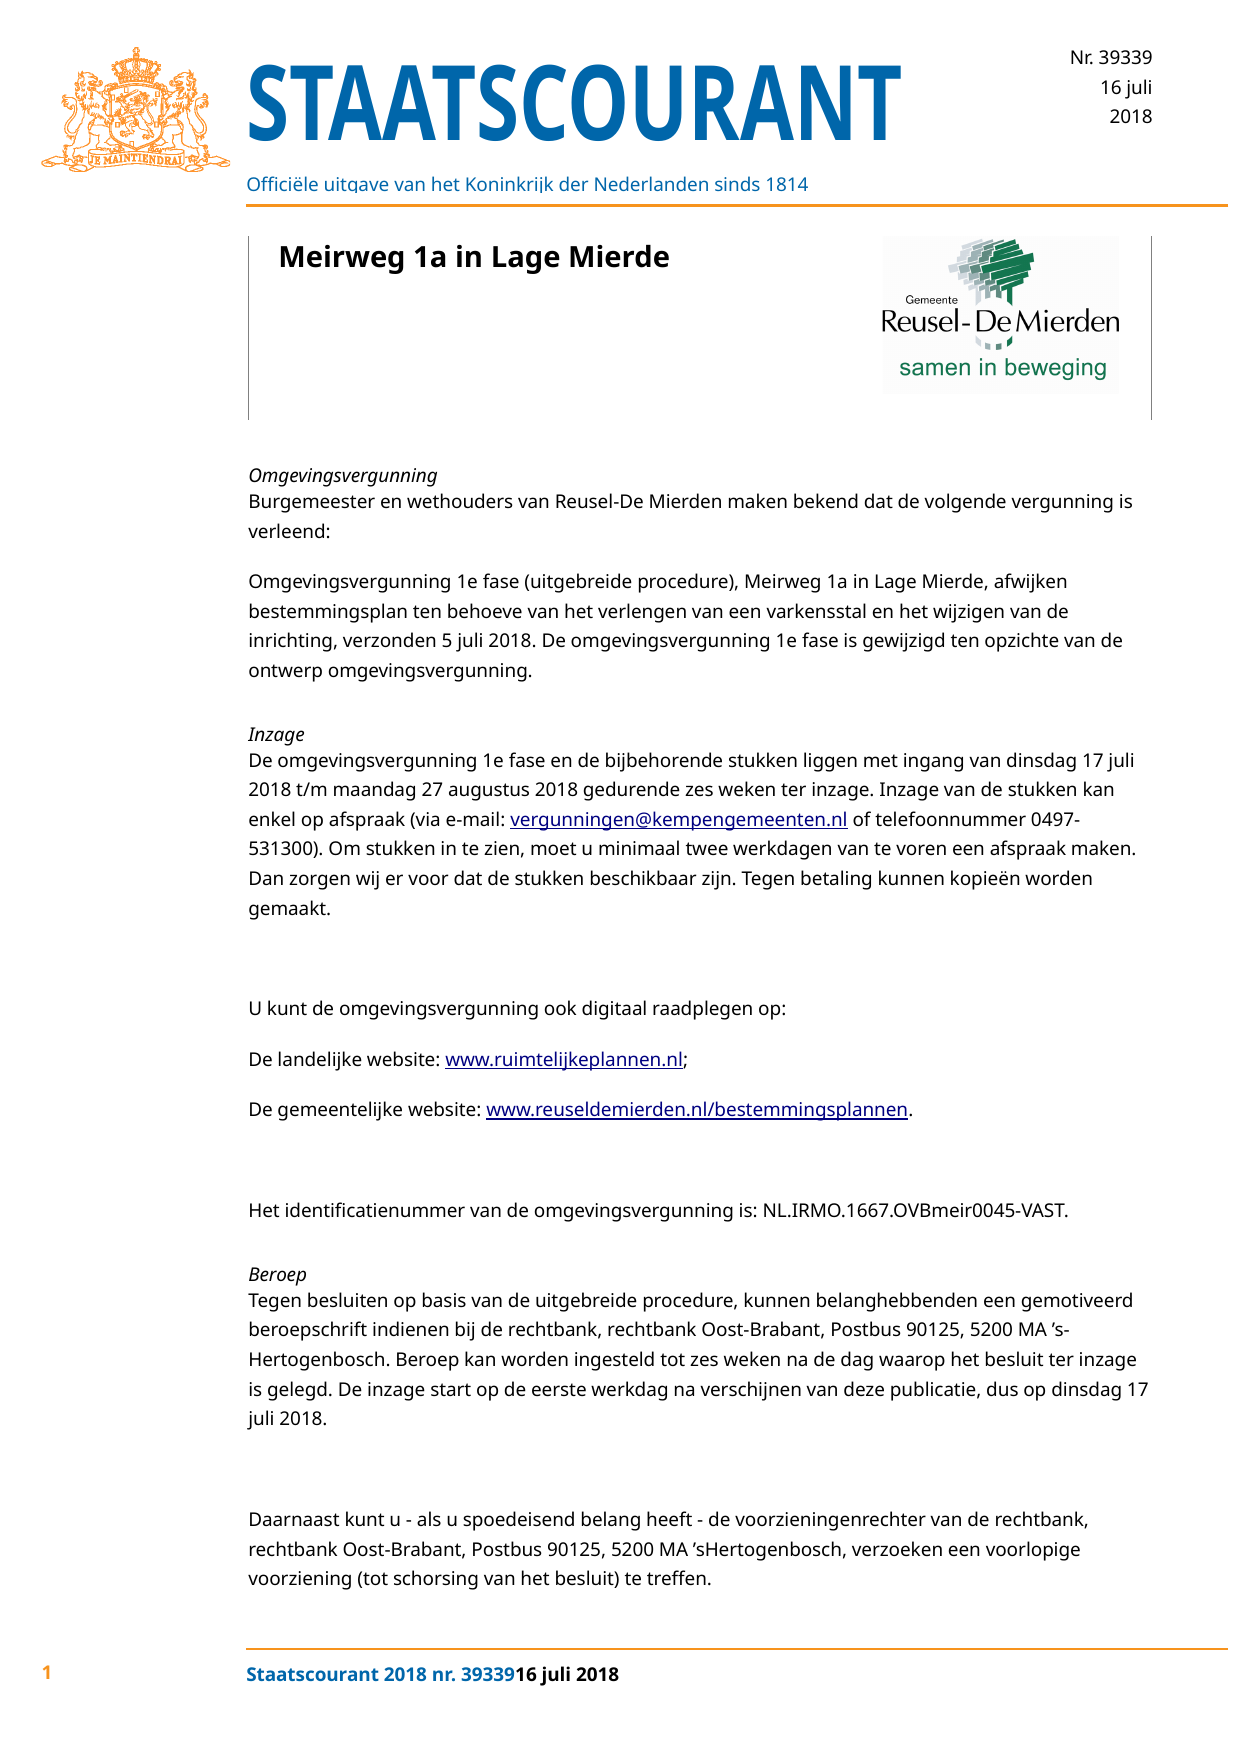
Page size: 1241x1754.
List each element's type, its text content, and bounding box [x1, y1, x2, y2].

text Burgemeester en wethouders van Reusel-De Mierden maken bekend dat de volgende vergunning is verleend: [248, 488, 1152, 544]
text Omgevingsvergunning [248, 463, 1152, 488]
text Het identificatienummer van de omgevingsvergunning is: NL.IRMO.1667.OVBmeir0045-VAST. [248, 1197, 1152, 1223]
text De gemeentelijke website: www.reuseldemierden.nl/bestemmingsplannen. [248, 1096, 1152, 1122]
picture [41, 47, 231, 172]
text Tegen besluiten op basis van de uitgebreide procedure, kunnen belanghebbenden een gemotiveerd beroepschrift indienen bij de rechtbank, rechtbank Oost-Brabant, Postbus 90125, 5200 MA ’s-Hertogenbosch. Beroep kan worden ingesteld tot zes weken na de dag waarop het besluit ter inzage is gelegd. De inzage start op de eerste werkdag na verschijnen van deze publicatie, dus op dinsdag 17 juli 2018. [248, 1287, 1152, 1431]
text De landelijke website: www.ruimtelijkeplannen.nl; [248, 1046, 1152, 1072]
table_header [850, 236, 1151, 420]
picture [882, 236, 1119, 394]
text Beroep [248, 1261, 1152, 1287]
text Omgevingsvergunning 1e fase (uitgebreide procedure), Meirweg 1a in Lage Mierde, afwijken bestemmingsplan ten behoeve van het verlengen van een varkensstal en het wijzigen van de inrichting, verzonden 5 juli 2018. De omgevingsvergunning 1e fase is gewijzigd ten opzichte van de ontwerp omgevingsvergunning. [248, 568, 1152, 683]
text Daarnaast kunt u - als u spoedeisend belang heeft - de voorzieningenrechter van de rechtbank, rechtbank Oost-Brabant, Postbus 90125, 5200 MA ’sHertogenbosch, verzoeken een voorlopige voorziening (tot schorsing van het besluit) te treffen. [248, 1506, 1152, 1591]
text Inzage [248, 721, 1152, 747]
table_header Meirweg 1a in Lage Mierde [249, 236, 850, 420]
text De omgevingsvergunning 1e fase en de bijbehorende stukken liggen met ingang van dinsdag 17 juli 2018 t/m maandag 27 augustus 2018 gedurende zes weken ter inzage. Inzage van de stukken kan enkel op afspraak (via e-mail: vergunningen@kempengemeenten.nl of telefoonnummer 0497-531300). Om stukken in te zien, moet u minimaal twee werkdagen van te voren een afspraak maken. Dan zorgen wij er voor dat de stukken beschikbaar zijn. Tegen betaling kunnen kopieën worden gemaakt. [248, 747, 1152, 921]
text U kunt de omgevingsvergunning ook digitaal raadplegen op: [248, 996, 1152, 1021]
